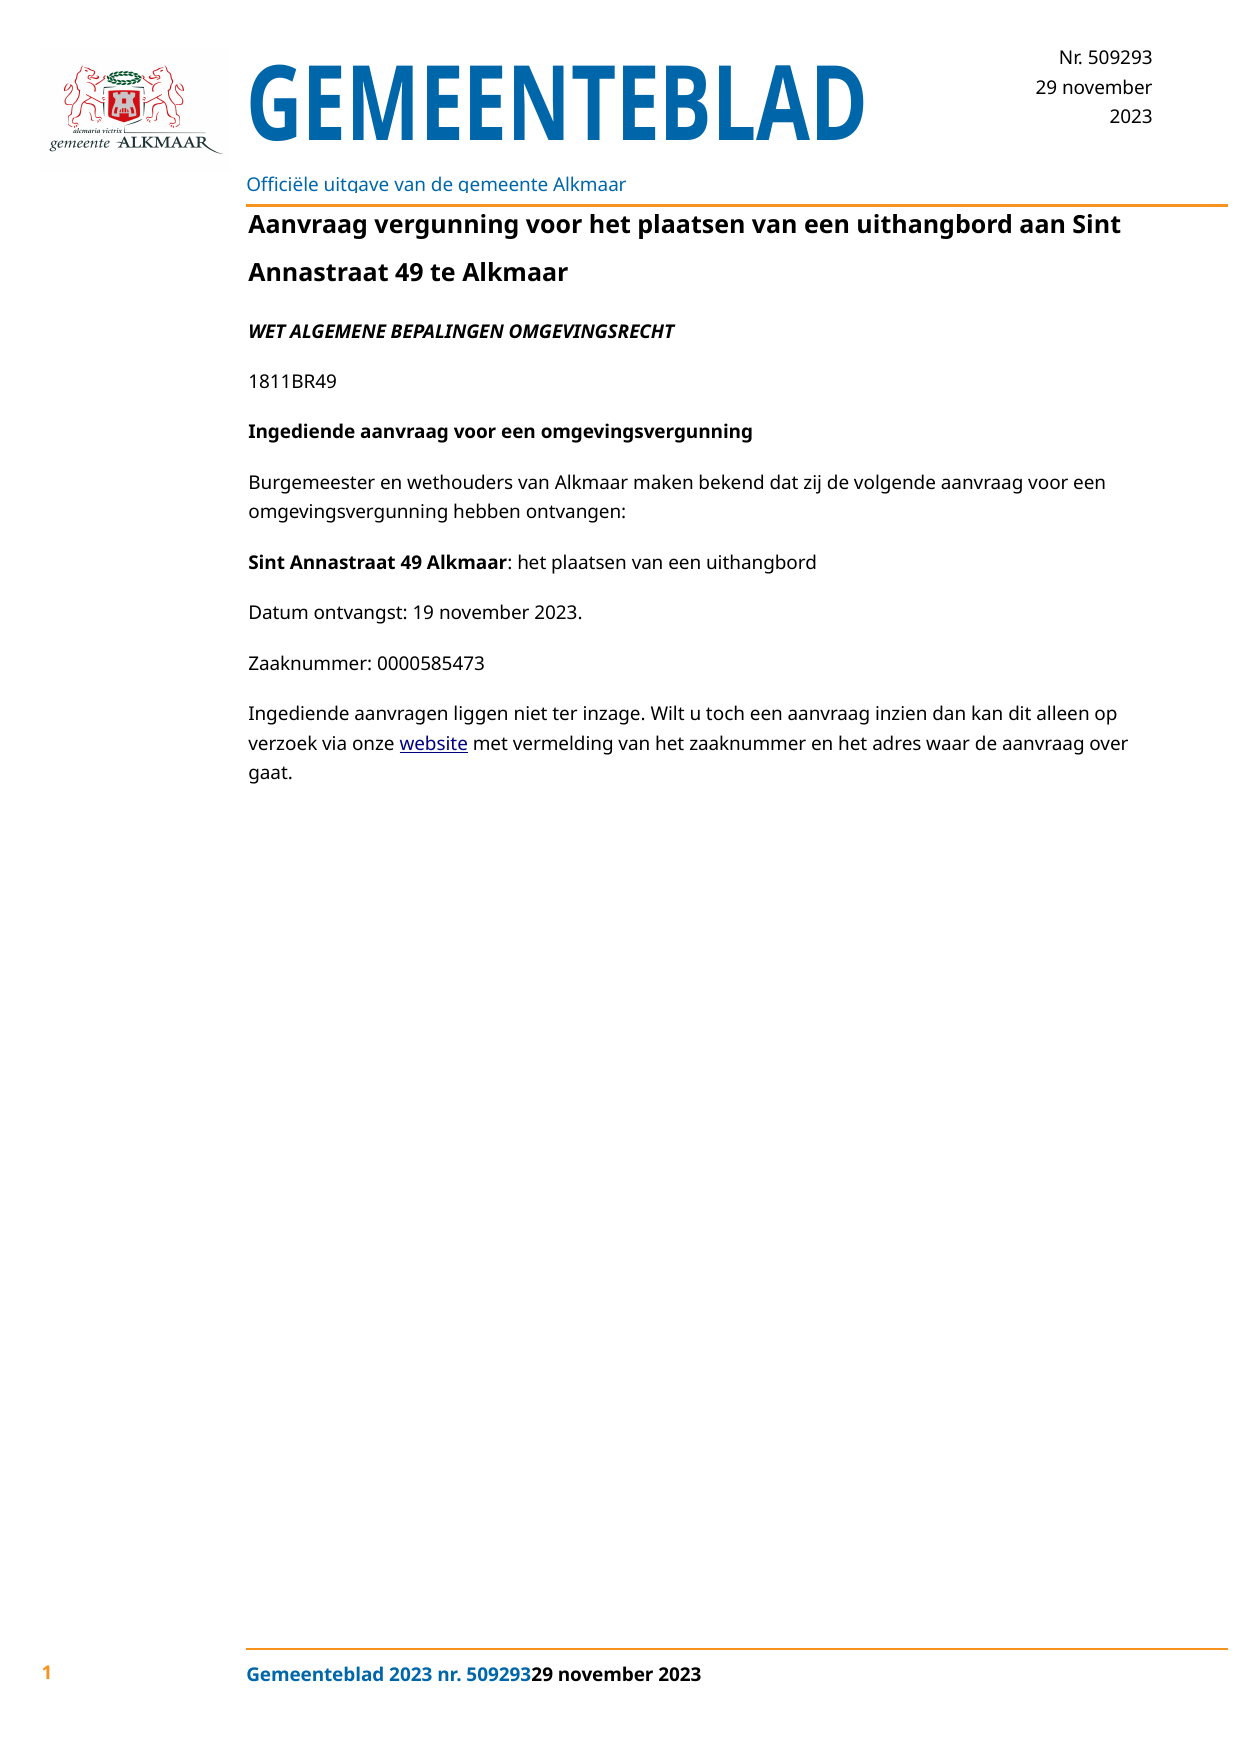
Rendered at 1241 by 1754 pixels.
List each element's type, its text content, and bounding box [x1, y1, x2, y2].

text Ingediende aanvraag voor een omgevingsvergunning [248, 419, 1152, 444]
text WET ALGEMENE BEPALINGEN OMGEVINGSRECHT [248, 318, 1152, 344]
text Datum ontvangst: 19 november 2023. [248, 599, 1152, 625]
picture [41, 47, 231, 172]
text Aanvraag vergunning voor het plaatsen van een uithangbord aan Sint Annastraat 49 te Alkmaar [248, 207, 1152, 288]
text Burgemeester en wethouders van Alkmaar maken bekend dat zij de volgende aanvraag voor een omgevingsvergunning hebben ontvangen: [248, 469, 1152, 524]
text Zaaknummer: 0000585473 [248, 650, 1152, 676]
text 1811BR49 [248, 368, 1152, 394]
text Sint Annastraat 49 Alkmaar: het plaatsen van een uithangbord [248, 549, 1152, 575]
text Ingediende aanvragen liggen niet ter inzage. Wilt u toch een aanvraag inzien dan kan dit alleen op verzoek via onze website met vermelding van het zaaknummer en het adres waar de aanvraag over gaat. [248, 700, 1152, 785]
